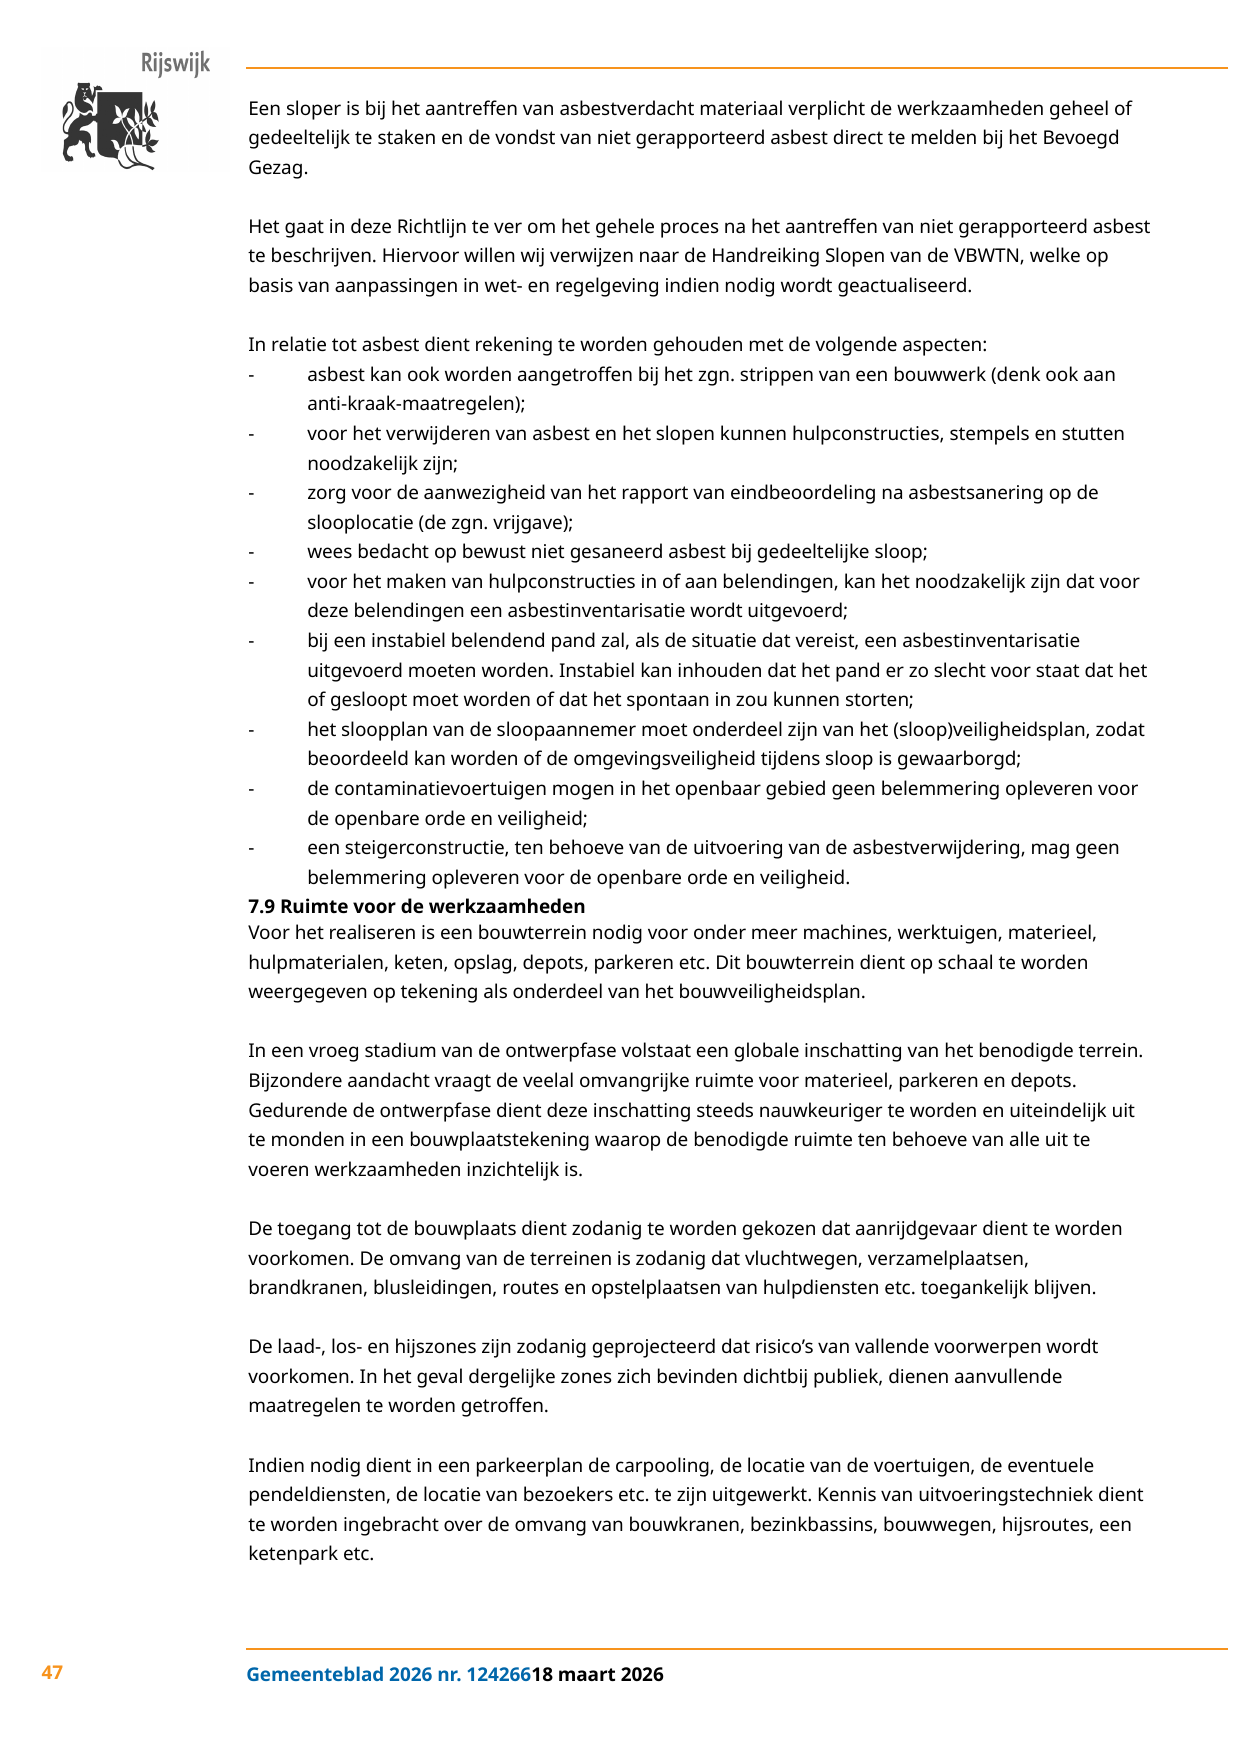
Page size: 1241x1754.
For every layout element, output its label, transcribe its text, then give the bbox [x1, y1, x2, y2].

text Het gaat in deze Richtlijn te ver om het gehele proces na het aantreffen van niet gerapporteerd asbest te beschrijven. Hiervoor willen wij verwijzen naar de Handreiking Slopen van de VBWTN, welke op basis van aanpassingen in wet- en regelgeving indien nodig wordt geactualiseerd. [248, 213, 1152, 298]
list wees bedacht op bewust niet gesaneerd asbest bij gedeeltelijke sloop; [248, 538, 1152, 564]
text In relatie tot asbest dient rekening te worden gehouden met de volgende aspecten: [248, 331, 1152, 357]
text De laad-, los- en hijszones zijn zodanig geprojecteerd dat risico’s van vallende voorwerpen wordt voorkomen. In het geval dergelijke zones zich bevinden dichtbij publiek, dienen aanvullende maatregelen te worden getroffen. [248, 1333, 1152, 1418]
list zorg voor de aanwezigheid van het rapport van eindbeoordeling na asbestsanering op de slooplocatie (de zgn. vrijgave); [248, 479, 1152, 535]
picture [41, 47, 231, 172]
text Een sloper is bij het aantreffen van asbestverdacht materiaal verplicht de werkzaamheden geheel of gedeeltelijk te staken en de vondst van niet gerapporteerd asbest direct te melden bij het Bevoegd Gezag. [248, 95, 1152, 180]
list asbest kan ook worden aangetroffen bij het zgn. strippen van een bouwwerk (denk ook aan anti-kraak-maatregelen); [248, 361, 1152, 416]
list een steigerconstructie, ten behoeve van de uitvoering van de asbestverwijdering, mag geen belemmering opleveren voor de openbare orde en veiligheid. [248, 834, 1152, 890]
text De toegang tot de bouwplaats dient zodanig te worden gekozen dat aanrijdgevaar dient te worden voorkomen. De omvang van de terreinen is zodanig dat vluchtwegen, verzamelplaatsen, brandkranen, blusleidingen, routes en opstelplaatsen van hulpdiensten etc. toegankelijk blijven. [248, 1215, 1152, 1300]
list voor het maken van hulpconstructies in of aan belendingen, kan het noodzakelijk zijn dat voor deze belendingen een asbestinventarisatie wordt uitgevoerd; [248, 568, 1152, 623]
list het sloopplan van de sloopaannemer moet onderdeel zijn van het (sloop)veiligheidsplan, zodat beoordeeld kan worden of de omgevingsveiligheid tijdens sloop is gewaarborgd; [248, 716, 1152, 771]
list bij een instabiel belendend pand zal, als de situatie dat vereist, een asbestinventarisatie uitgevoerd moeten worden. Instabiel kan inhouden dat het pand er zo slecht voor staat dat het of gesloopt moet worden of dat het spontaan in zou kunnen storten; [248, 627, 1152, 712]
text Voor het realiseren is een bouwterrein nodig voor onder meer machines, werktuigen, materieel, hulpmaterialen, keten, opslag, depots, parkeren etc. Dit bouwterrein dient op schaal te worden weergegeven op tekening als onderdeel van het bouwveiligheidsplan. [248, 919, 1152, 1004]
text Indien nodig dient in een parkeerplan de carpooling, de locatie van de voertuigen, de eventuele pendeldiensten, de locatie van bezoekers etc. te zijn uitgewerkt. Kennis van uitvoeringstechniek dient te worden ingebracht over de omvang van bouwkranen, bezinkbassins, bouwwegen, hijsroutes, een ketenpark etc. [248, 1452, 1152, 1566]
text 7.9 Ruimte voor de werkzaamheden [248, 893, 1152, 919]
list voor het verwijderen van asbest en het slopen kunnen hulpconstructies, stempels en stutten noodzakelijk zijn; [248, 420, 1152, 476]
text In een vroeg stadium van de ontwerpfase volstaat een globale inschatting van het benodigde terrein. Bijzondere aandacht vraagt de veelal omvangrijke ruimte voor materieel, parkeren en depots. Gedurende de ontwerpfase dient deze inschatting steeds nauwkeuriger te worden en uiteindelijk uit te monden in een bouwplaatstekening waarop de benodigde ruimte ten behoeve van alle uit te voeren werkzaamheden inzichtelijk is. [248, 1038, 1152, 1182]
list de contaminatievoertuigen mogen in het openbaar gebied geen belemmering opleveren voor de openbare orde en veiligheid; [248, 775, 1152, 831]
